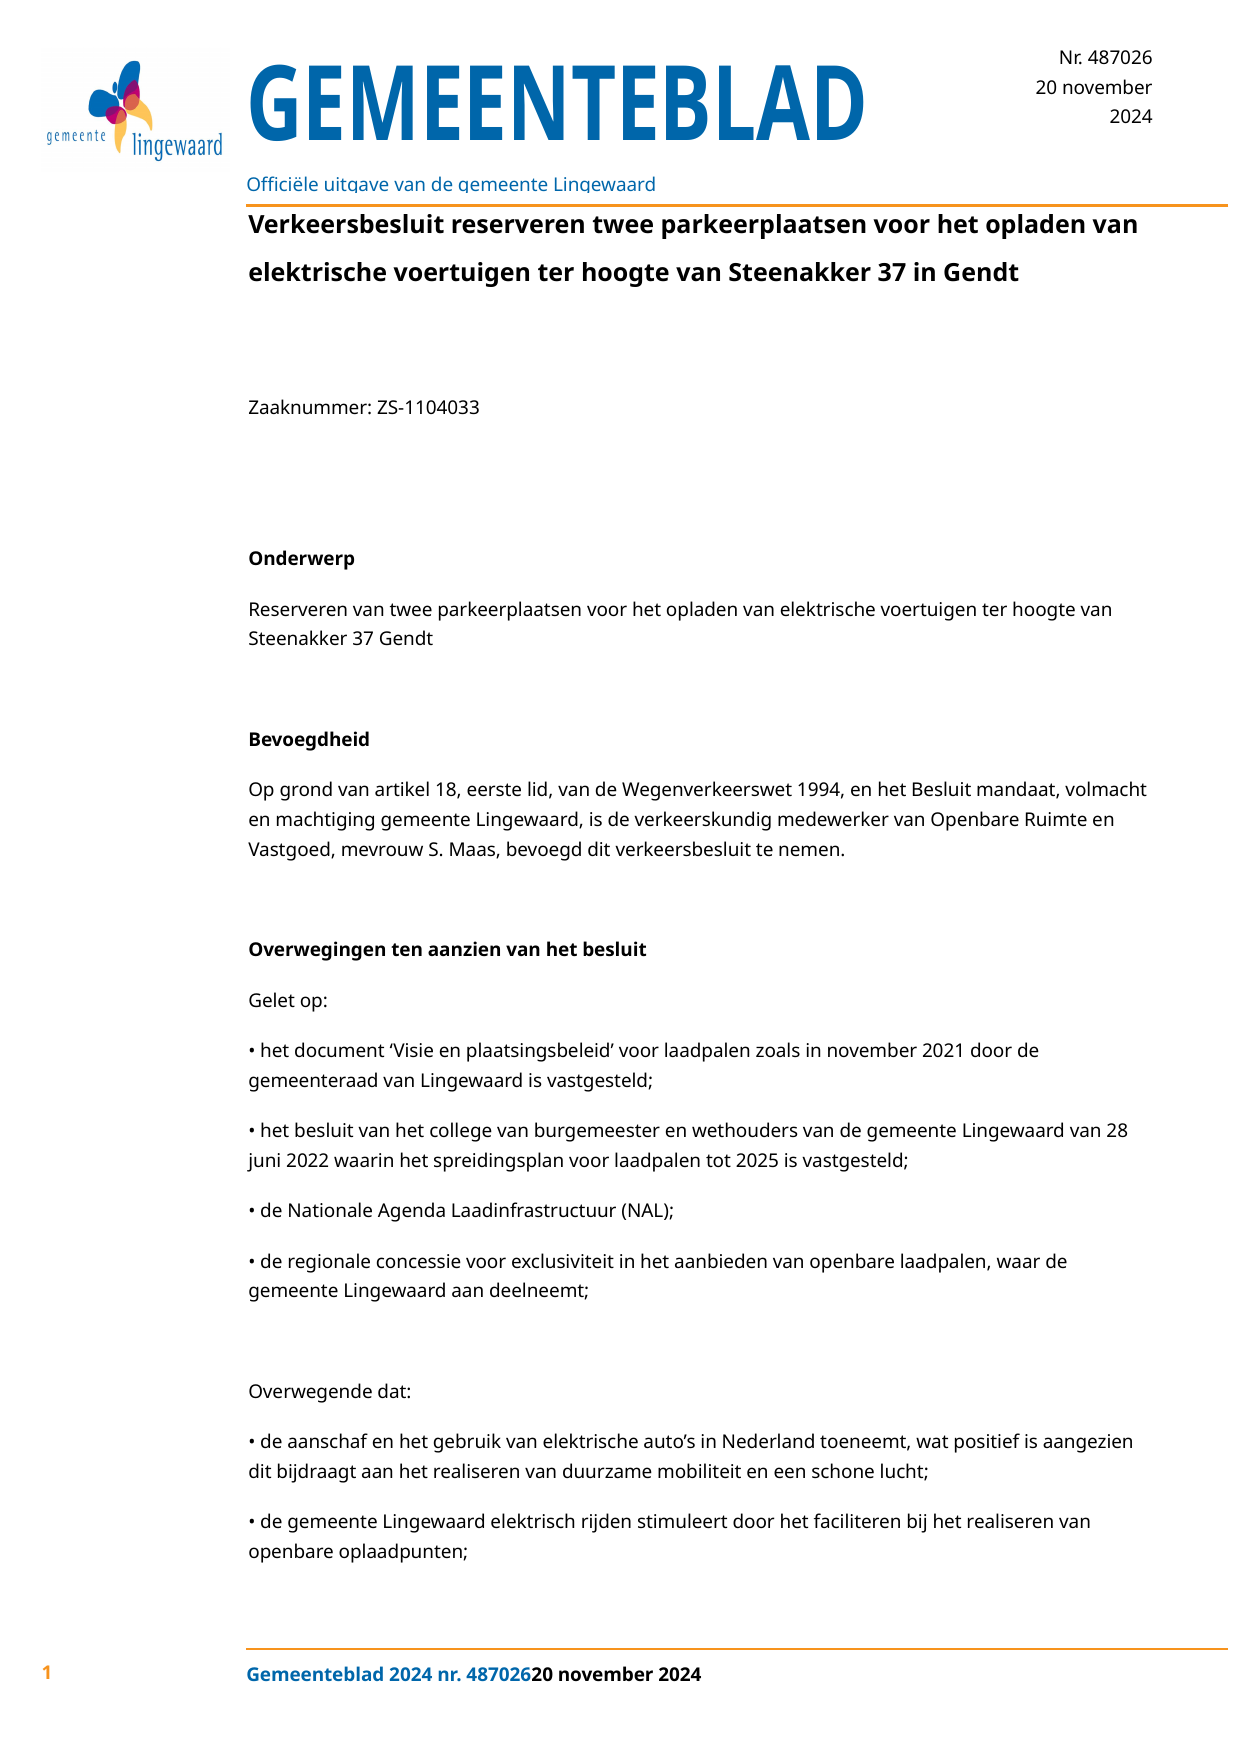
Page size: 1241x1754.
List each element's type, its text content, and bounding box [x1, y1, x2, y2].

text • de Nationale Agenda Laadinfrastructuur (NAL); [248, 1197, 1152, 1223]
text Verkeersbesluit reserveren twee parkeerplaatsen voor het opladen van elektrische voertuigen ter hoogte van Steenakker 37 in Gendt [248, 207, 1152, 288]
text • de aanschaf en het gebruik van elektrische auto’s in Nederland toeneemt, wat positief is aangezien dit bijdraagt aan het realiseren van duurzame mobiliteit en een schone lucht; [248, 1429, 1152, 1484]
text Overwegende dat: [248, 1378, 1152, 1404]
text Op grond van artikel 18, eerste lid, van de Wegenverkeerswet 1994, en het Besluit mandaat, volmacht en machtiging gemeente Lingewaard, is de verkeerskundig medewerker van Openbare Ruimte en Vastgoed, mevrouw S. Maas, bevoegd dit verkeersbesluit te nemen. [248, 777, 1152, 861]
text Overwegingen ten aanzien van het besluit [248, 937, 1152, 962]
text Gelet op: [248, 987, 1152, 1013]
text Reserveren van twee parkeerplaatsen voor het opladen van elektrische voertuigen ter hoogte van Steenakker 37 Gendt [248, 596, 1152, 651]
text • het document ‘Visie en plaatsingsbeleid’ voor laadpalen zoals in november 2021 door de gemeenteraad van Lingewaard is vastgesteld; [248, 1037, 1152, 1093]
text • de gemeente Lingewaard elektrisch rijden stimuleert door het faciliteren bij het realiseren van openbare oplaadpunten; [248, 1509, 1152, 1564]
picture [41, 47, 231, 172]
text Zaaknummer: ZS-1104033 [248, 394, 1152, 420]
text • de regionale concessie voor exclusiviteit in het aanbieden van openbare laadpalen, waar de gemeente Lingewaard aan deelneemt; [248, 1248, 1152, 1303]
text Onderwerp [248, 545, 1152, 571]
text • het besluit van het college van burgemeester en wethouders van de gemeente Lingewaard van 28 juni 2022 waarin het spreidingsplan voor laadpalen tot 2025 is vastgesteld; [248, 1117, 1152, 1173]
text Bevoegdheid [248, 726, 1152, 752]
